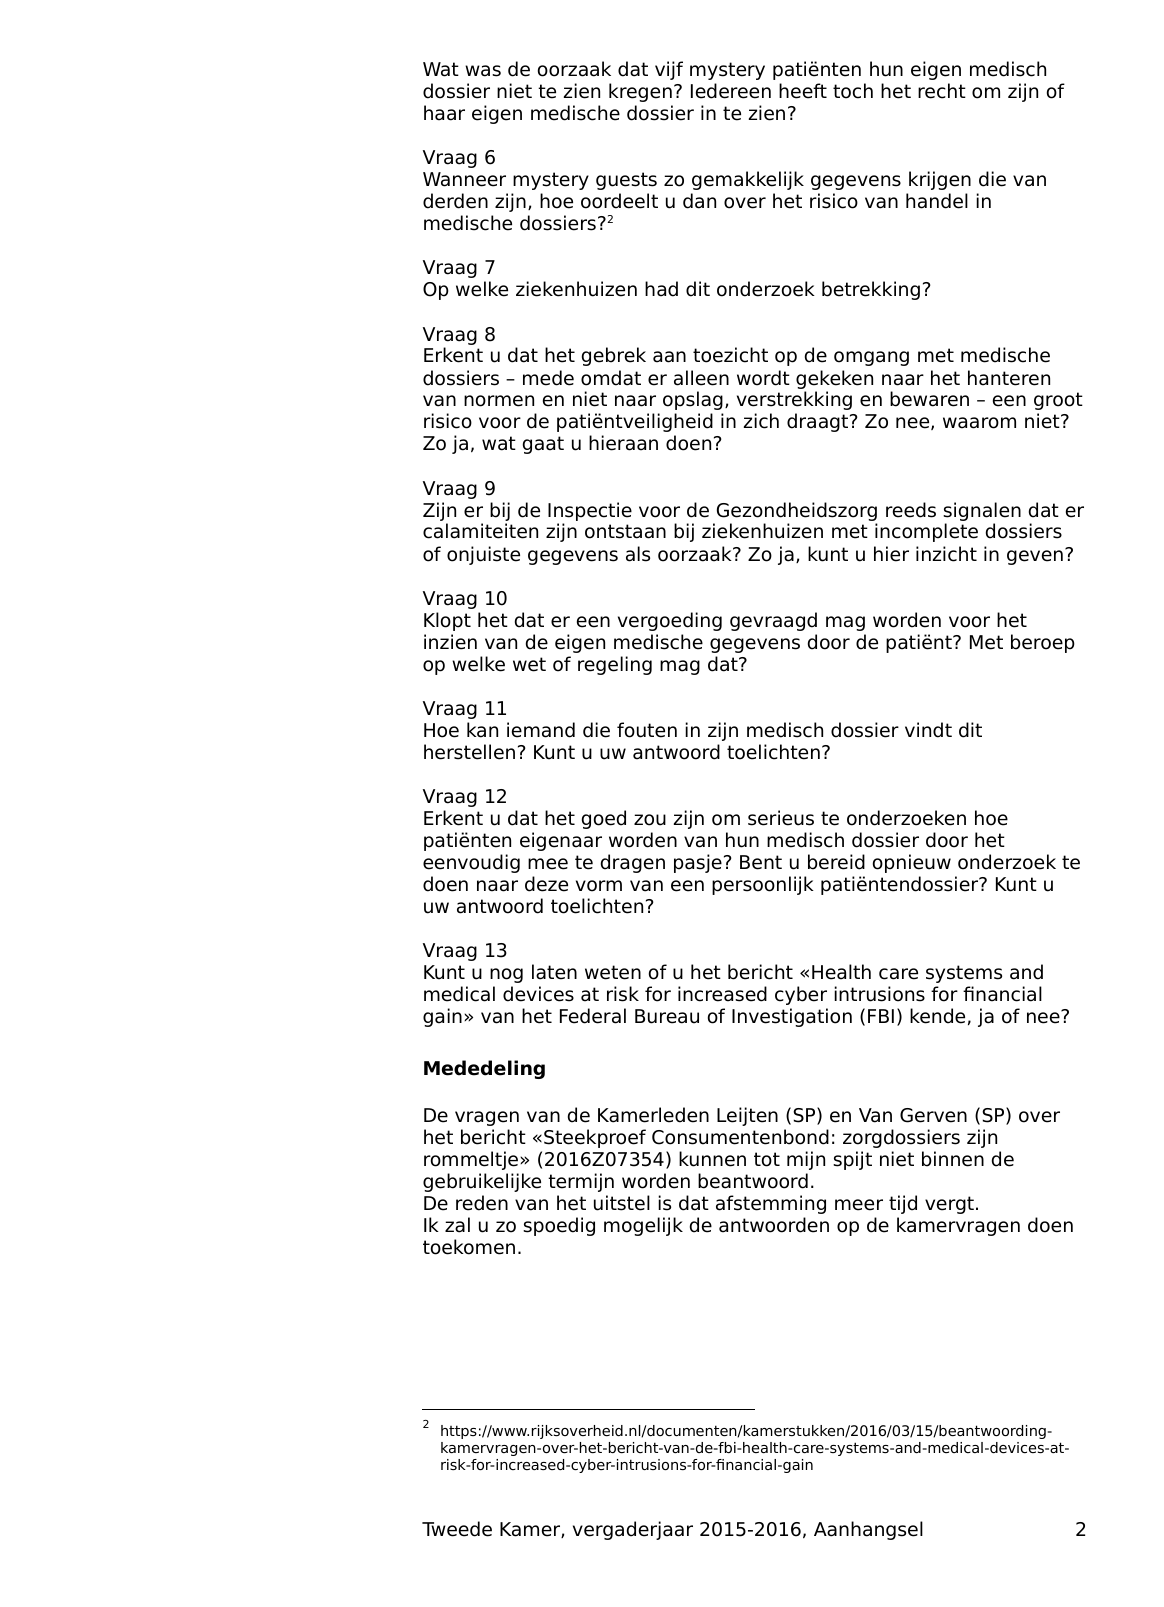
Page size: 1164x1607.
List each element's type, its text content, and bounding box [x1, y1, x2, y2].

text Vraag 11 [422, 698, 1087, 720]
text Op welke ziekenhuizen had dit onderzoek betrekking? [422, 279, 1087, 301]
text Vraag 9 [422, 477, 1087, 499]
text Hoe kan iemand die fouten in zijn medisch dossier vindt dit herstellen? Kunt u uw antwoord toelichten? [422, 720, 1087, 764]
subtitle Mededeling [422, 1058, 1087, 1080]
text https://www.rijksoverheid.nl/documenten/kamerstukken/2016/03/15/beantwoording-kamervragen-over-het-bericht-van-de-fbi-health-care-systems-and-medical-devices-at-risk-for-increased-cyber-intrusions-for-financial-gain [422, 1418, 1087, 1474]
text Vraag 13 [422, 940, 1087, 962]
text De reden van het uitstel is dat afstemming meer tijd vergt. [422, 1193, 1087, 1215]
text Vraag 8 [422, 323, 1087, 345]
text Kunt u nog laten weten of u het bericht «Health care systems and medical devices at risk for increased cyber intrusions for financial gain» van het Federal Bureau of Investigation (FBI) kende, ja of nee? [422, 962, 1087, 1028]
text Vraag 12 [422, 786, 1087, 808]
text Vraag 7 [422, 257, 1087, 279]
text De vragen van de Kamerleden Leijten (SP) en Van Gerven (SP) over het bericht «Steekproef Consumentenbond: zorgdossiers zijn rommeltje» (2016Z07354) kunnen tot mijn spijt niet binnen de gebruikelijke termijn worden beantwoord. [422, 1105, 1087, 1193]
text Erkent u dat het gebrek aan toezicht op de omgang met medische dossiers – mede omdat er alleen wordt gekeken naar het hanteren van normen en niet naar opslag, verstrekking en bewaren – een groot risico voor de patiëntveiligheid in zich draagt? Zo nee, waarom niet? Zo ja, wat gaat u hieraan doen? [422, 345, 1087, 455]
text Klopt het dat er een vergoeding gevraagd mag worden voor het inzien van de eigen medische gegevens door de patiënt? Met beroep op welke wet of regeling mag dat? [422, 609, 1087, 676]
text Vraag 10 [422, 588, 1087, 609]
text Wanneer mystery guests zo gemakkelijk gegevens krijgen die van derden zijn, hoe oordeelt u dan over het risico van handel in medische dossiers? [422, 169, 1087, 235]
text Wat was de oorzaak dat vijf mystery patiënten hun eigen medisch dossier niet te zien kregen? Iedereen heeft toch het recht om zijn of haar eigen medische dossier in te zien? [422, 59, 1087, 125]
text Zijn er bij de Inspectie voor de Gezondheidszorg reeds signalen dat er calamiteiten zijn ontstaan bij ziekenhuizen met incomplete dossiers of onjuiste gegevens als oorzaak? Zo ja, kunt u hier inzicht in geven? [422, 499, 1087, 565]
text Ik zal u zo spoedig mogelijk de antwoorden op de kamervragen doen toekomen. [422, 1215, 1087, 1259]
text Vraag 6 [422, 147, 1087, 169]
text Erkent u dat het goed zou zijn om serieus te onderzoeken hoe patiënten eigenaar worden van hun medisch dossier door het eenvoudig mee te dragen pasje? Bent u bereid opnieuw onderzoek te doen naar deze vorm van een persoonlijk patiëntendossier? Kunt u uw antwoord toelichten? [422, 808, 1087, 918]
